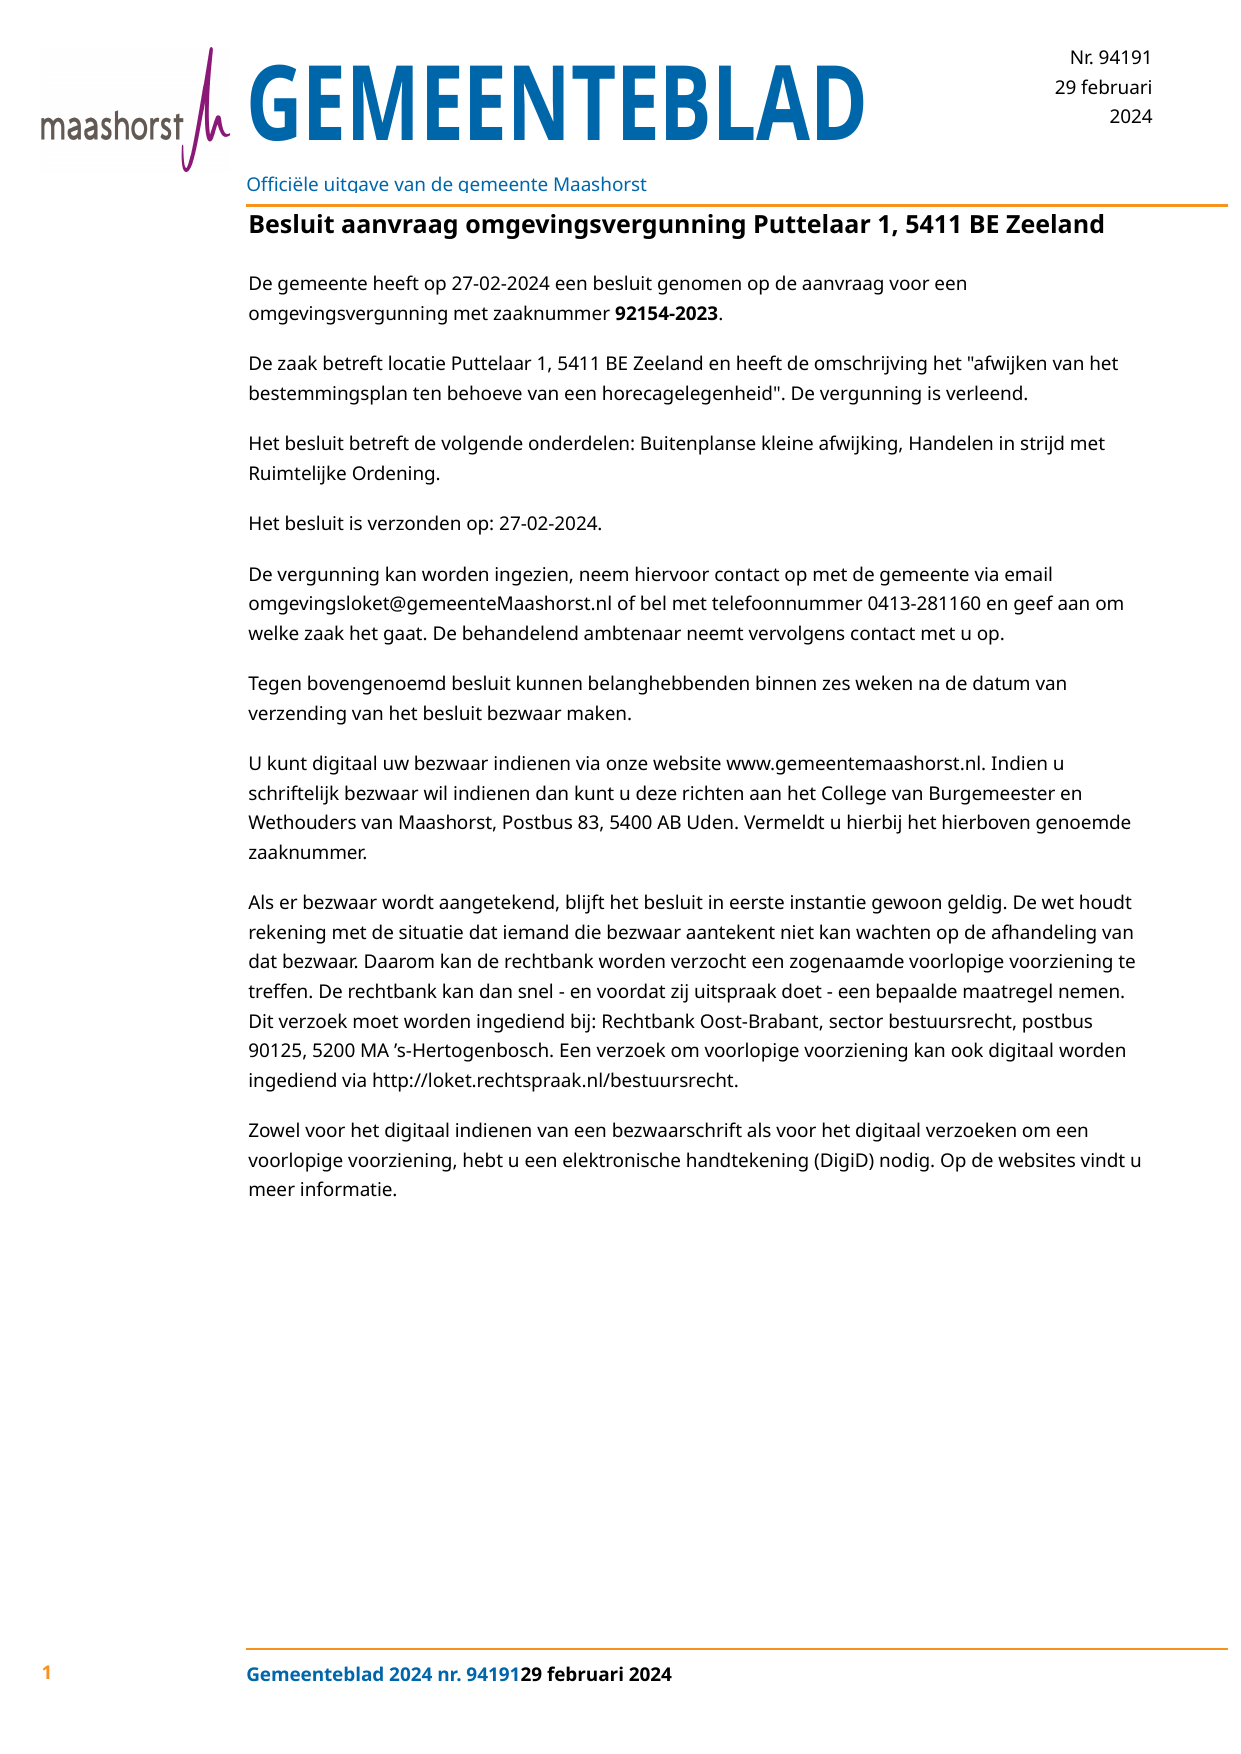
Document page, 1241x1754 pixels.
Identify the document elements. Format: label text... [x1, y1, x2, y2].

text De gemeente heeft op 27-02-2024 een besluit genomen op de aanvraag voor een omgevingsvergunning met zaaknummer 92154-2023. [248, 270, 1152, 326]
text Het besluit betreft de volgende onderdelen: Buitenplanse kleine afwijking, Handelen in strijd met Ruimtelijke Ordening. [248, 430, 1152, 486]
picture [41, 47, 231, 172]
text De vergunning kan worden ingezien, neem hiervoor contact op met de gemeente via email omgevingsloket@gemeenteMaashorst.nl of bel met telefoonnummer 0413-281160 en geef aan om welke zaak het gaat. De behandelend ambtenaar neemt vervolgens contact met u op. [248, 561, 1152, 646]
text De zaak betreft locatie Puttelaar 1, 5411 BE Zeeland en heeft de omschrijving het "afwijken van het bestemmingsplan ten behoeve van een horecagelegenheid". De vergunning is verleend. [248, 350, 1152, 406]
text Zowel voor het digitaal indienen van een bezwaarschrift als voor het digitaal verzoeken om een voorlopige voorziening, hebt u een elektronische handtekening (DigiD) nodig. Op de websites vindt u meer informatie. [248, 1117, 1152, 1202]
text Tegen bovengenoemd besluit kunnen belanghebbenden binnen zes weken na de datum van verzending van het besluit bezwaar maken. [248, 670, 1152, 726]
text Besluit aanvraag omgevingsvergunning Puttelaar 1, 5411 BE Zeeland [248, 207, 1152, 241]
text Het besluit is verzonden op: 27-02-2024. [248, 510, 1152, 536]
text U kunt digitaal uw bezwaar indienen via onze website www.gemeentemaashorst.nl. Indien u schriftelijk bezwaar wil indienen dan kunt u deze richten aan het College van Burgemeester en Wethouders van Maashorst, Postbus 83, 5400 AB Uden. Vermeldt u hierbij het hierboven genoemde zaaknummer. [248, 750, 1152, 865]
text Als er bezwaar wordt aangetekend, blijft het besluit in eerste instantie gewoon geldig. De wet houdt rekening met de situatie dat iemand die bezwaar aantekent niet kan wachten op de afhandeling van dat bezwaar. Daarom kan de rechtbank worden verzocht een zogenaamde voorlopige voorziening te treffen. De rechtbank kan dan snel - en voordat zij uitspraak doet - een bepaalde maatregel nemen. Dit verzoek moet worden ingediend bij: Rechtbank Oost-Brabant, sector bestuursrecht, postbus 90125, 5200 MA ’s-Hertogenbosch. Een verzoek om voorlopige voorziening kan ook digitaal worden ingediend via http://loket.rechtspraak.nl/bestuursrecht. [248, 889, 1152, 1093]
